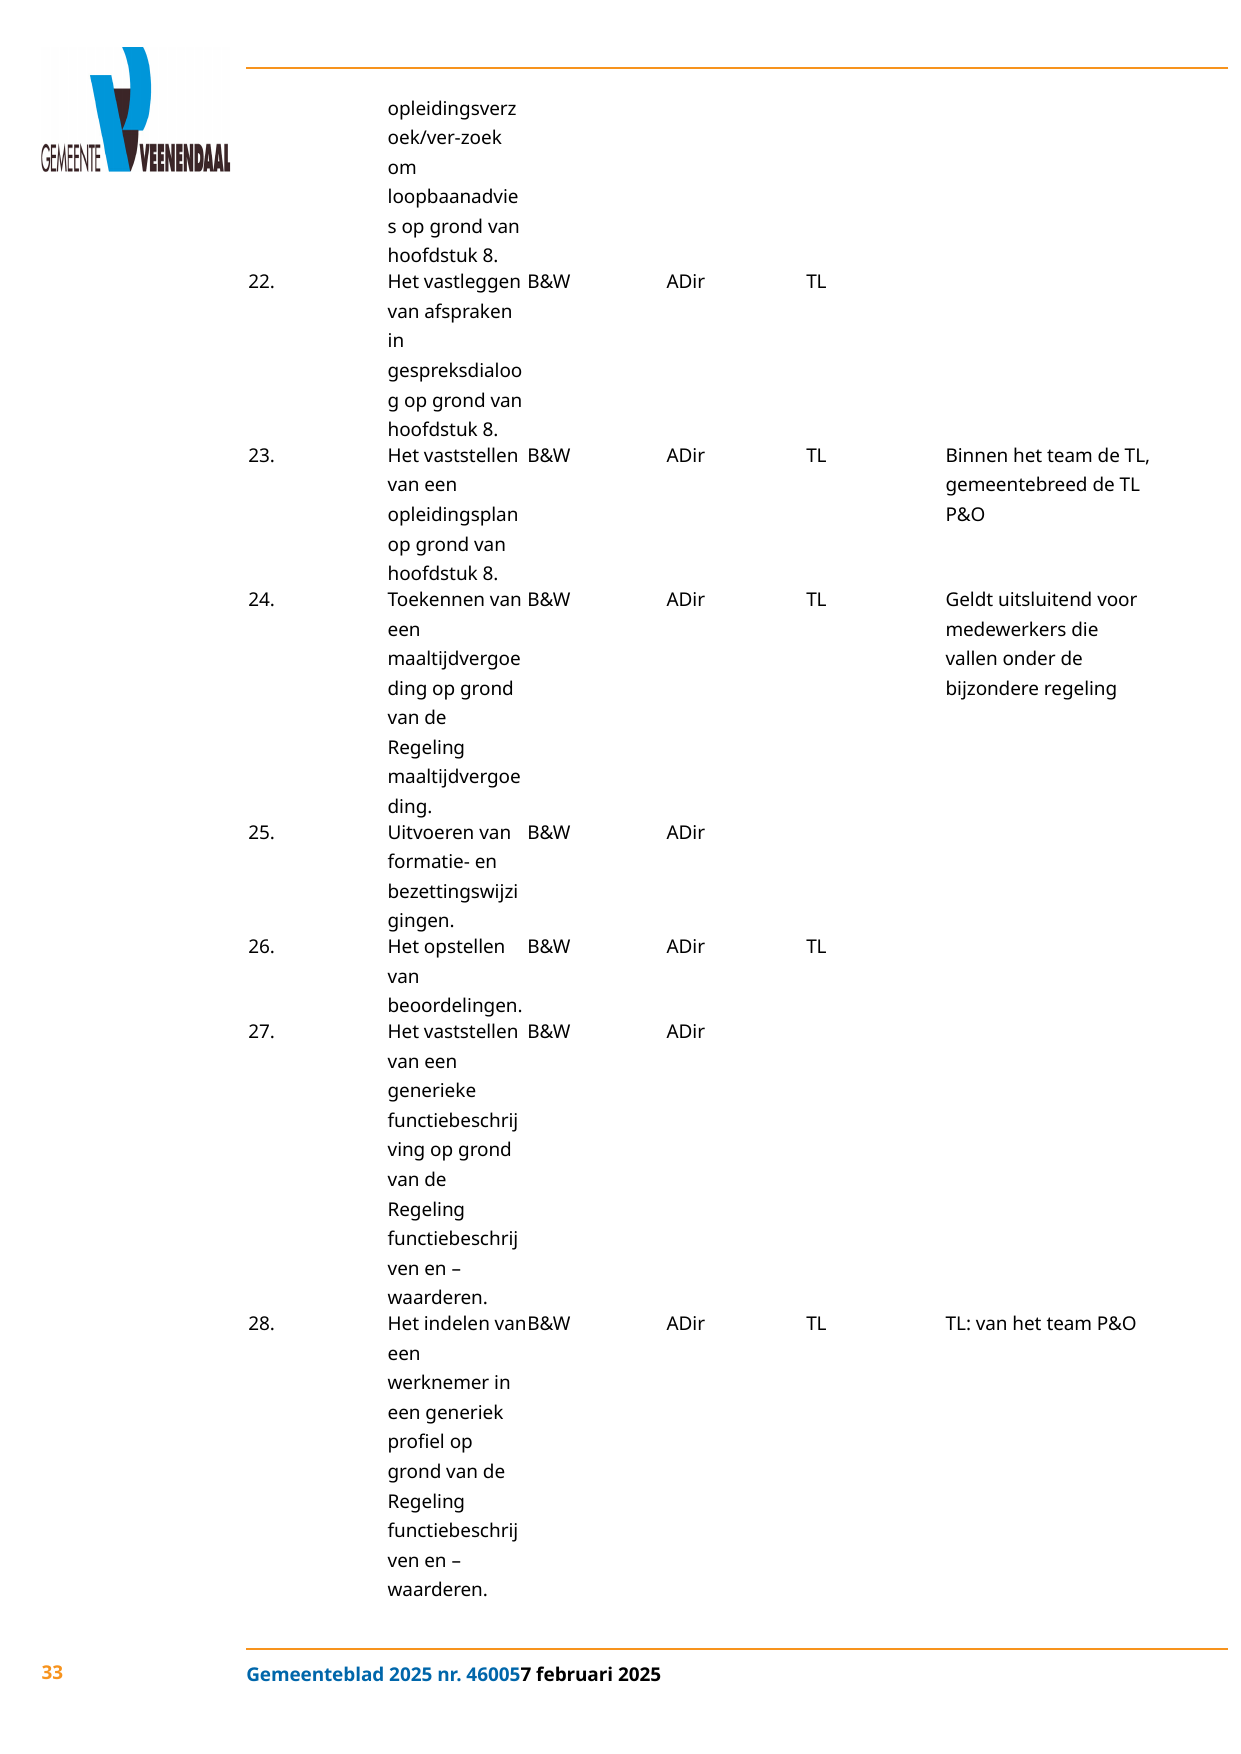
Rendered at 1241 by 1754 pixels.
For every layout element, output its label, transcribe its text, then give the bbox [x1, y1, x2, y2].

table_cell ADir [666, 1018, 806, 1310]
table_cell [806, 819, 945, 933]
table_cell [248, 95, 387, 268]
table_cell [527, 95, 666, 268]
table_cell TL [806, 1310, 945, 1602]
table_cell ADir [666, 819, 806, 933]
table_cell Het vastleggen van afspraken in gespreksdialoog op grond van hoofdstuk 8. [388, 269, 527, 442]
table_cell Het vaststellen van een opleidingsplan op grond van hoofdstuk 8. [388, 442, 527, 586]
table_cell opleidingsverzoek/ver-zoek om loopbaanadvies op grond van hoofdstuk 8. [388, 95, 527, 268]
table_cell Geldt uitsluitend voor medewerkers die vallen onder de bijzondere regeling [945, 586, 1152, 819]
table_cell [666, 95, 806, 268]
table_cell [945, 934, 1152, 1018]
picture [123, 47, 231, 172]
table_cell ADir [666, 1310, 806, 1602]
table_cell 23. [248, 442, 387, 586]
table_cell ADir [666, 586, 806, 819]
table_cell [945, 95, 1152, 268]
table_cell B&W [527, 934, 666, 1018]
table_cell B&W [527, 442, 666, 586]
table_cell Uitvoeren van formatie- en bezettingswijzigingen. [388, 819, 527, 933]
table_cell TL: van het team P&O [945, 1310, 1152, 1602]
table_cell Het opstellen van beoordelingen. [388, 934, 527, 1018]
table_cell Toekennen van een maaltijdvergoeding op grond van de Regeling maaltijdvergoeding. [388, 586, 527, 819]
table_cell TL [806, 442, 945, 586]
table_cell [945, 819, 1152, 933]
table_cell 22. [248, 269, 387, 442]
table_cell 25. [248, 819, 387, 933]
table_cell TL [806, 269, 945, 442]
table_cell ADir [666, 934, 806, 1018]
table_cell 28. [248, 1310, 387, 1602]
table_cell Binnen het team de TL, gemeentebreed de TL P&O [945, 442, 1152, 586]
table_cell TL [806, 586, 945, 819]
table_cell Het indelen van een werknemer in een generiek profiel op grond van de Regeling functiebeschrijven en –waarderen. [388, 1310, 527, 1602]
table_cell [806, 95, 945, 268]
table_cell B&W [527, 269, 666, 442]
table_cell ADir [666, 269, 806, 442]
table_cell 26. [248, 934, 387, 1018]
table_cell [945, 1018, 1152, 1310]
table_cell [806, 1018, 945, 1310]
picture [41, 47, 130, 172]
table_cell B&W [527, 1018, 666, 1310]
table_cell 24. [248, 586, 387, 819]
table_cell B&W [527, 819, 666, 933]
table_cell TL [806, 934, 945, 1018]
table_cell B&W [527, 586, 666, 819]
table_cell Het vaststellen van een generieke functiebeschrijving op grond van de Regeling functiebeschrijven en – waarderen. [388, 1018, 527, 1310]
table_cell B&W [527, 1310, 666, 1602]
table_cell 27. [248, 1018, 387, 1310]
table_cell [945, 269, 1152, 442]
table_cell ADir [666, 442, 806, 586]
